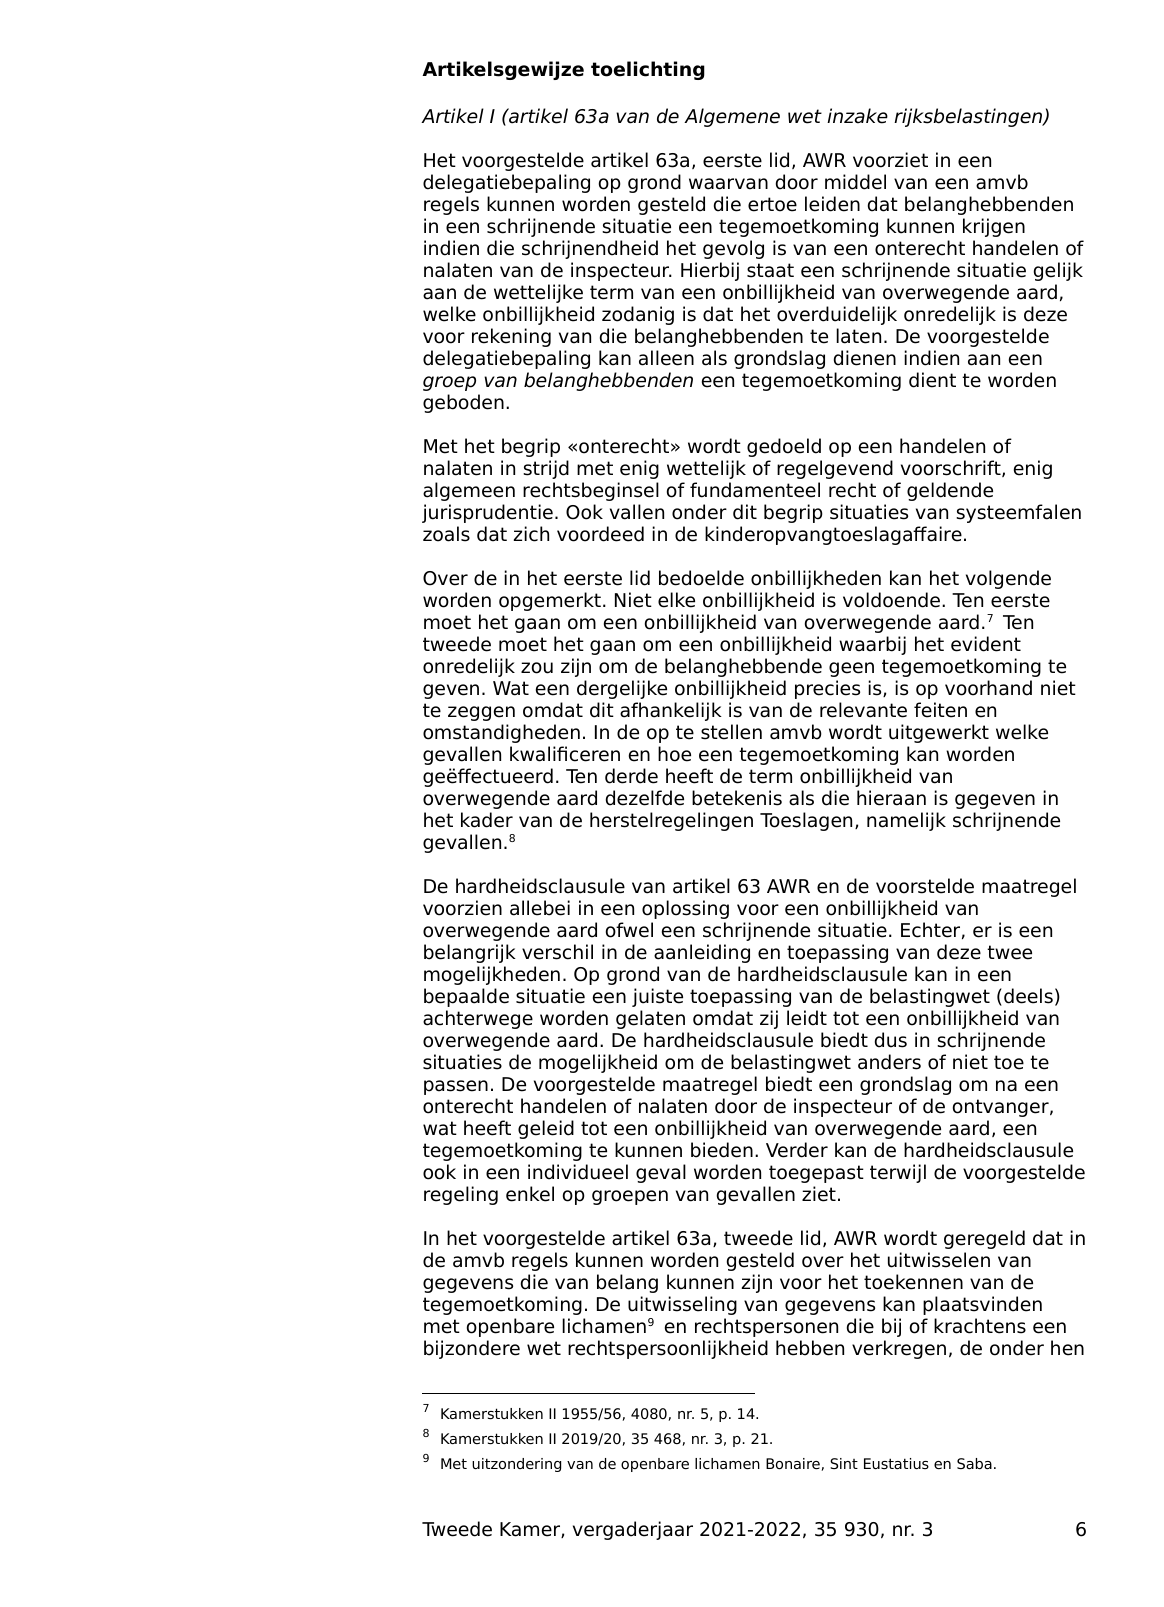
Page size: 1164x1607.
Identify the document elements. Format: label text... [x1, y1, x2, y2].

text Kamerstukken II 2019/20, 35 468, nr. 3, p. 21. [422, 1427, 1087, 1449]
text Met uitzondering van de openbare lichamen Bonaire, Sint Eustatius en Saba. [422, 1452, 1087, 1474]
text In het voorgestelde artikel 63a, tweede lid, AWR wordt geregeld dat in de amvb regels kunnen worden gesteld over het uitwisselen van gegevens die van belang kunnen zijn voor het toekennen van de tegemoetkoming. De uitwisseling van gegevens kan plaatsvinden met openbare lichamen en rechtspersonen die bij of krachtens een bijzondere wet rechtspersoonlijkheid hebben verkregen, de onder hen [422, 1228, 1087, 1360]
text Kamerstukken II 1955/56, 4080, nr. 5, p. 14. [422, 1402, 1087, 1424]
text Over de in het eerste lid bedoelde onbillijkheden kan het volgende worden opgemerkt. Niet elke onbillijkheid is voldoende. Ten eerste moet het gaan om een onbillijkheid van overwegende aard. Ten tweede moet het gaan om een onbillijkheid waarbij het evident onredelijk zou zijn om de belanghebbende geen tegemoetkoming te geven. Wat een dergelijke onbillijkheid precies is, is op voorhand niet te zeggen omdat dit afhankelijk is van de relevante feiten en omstandigheden. In de op te stellen amvb wordt uitgewerkt welke gevallen kwalificeren en hoe een tegemoetkoming kan worden geëffectueerd. Ten derde heeft de term onbillijkheid van overwegende aard dezelfde betekenis als die hieraan is gegeven in het kader van de herstelregelingen Toeslagen, namelijk schrijnende gevallen. [422, 568, 1087, 854]
subtitle Artikelsgewijze toelichting [422, 59, 1087, 81]
subtitle Artikel I (artikel 63a van de Algemene wet inzake rijksbelastingen) [422, 106, 1087, 128]
text Het voorgestelde artikel 63a, eerste lid, AWR voorziet in een delegatiebepaling op grond waarvan door middel van een amvb regels kunnen worden gesteld die ertoe leiden dat belanghebbenden in een schrijnende situatie een tegemoetkoming kunnen krijgen indien die schrijnendheid het gevolg is van een onterecht handelen of nalaten van de inspecteur. Hierbij staat een schrijnende situatie gelijk aan de wettelijke term van een onbillijkheid van overwegende aard, welke onbillijkheid zodanig is dat het overduidelijk onredelijk is deze voor rekening van die belanghebbenden te laten. De voorgestelde delegatiebepaling kan alleen als grondslag dienen indien aan een groep van belanghebbenden een tegemoetkoming dient te worden geboden. [422, 150, 1087, 414]
text De hardheidsclausule van artikel 63 AWR en de voorstelde maatregel voorzien allebei in een oplossing voor een onbillijkheid van overwegende aard ofwel een schrijnende situatie. Echter, er is een belangrijk verschil in de aanleiding en toepassing van deze twee mogelijkheden. Op grond van de hardheidsclausule kan in een bepaalde situatie een juiste toepassing van de belastingwet (deels) achterwege worden gelaten omdat zij leidt tot een onbillijkheid van overwegende aard. De hardheidsclausule biedt dus in schrijnende situaties de mogelijkheid om de belastingwet anders of niet toe te passen. De voorgestelde maatregel biedt een grondslag om na een onterecht handelen of nalaten door de inspecteur of de ontvanger, wat heeft geleid tot een onbillijkheid van overwegende aard, een tegemoetkoming te kunnen bieden. Verder kan de hardheidsclausule ook in een individueel geval worden toegepast terwijl de voorgestelde regeling enkel op groepen van gevallen ziet. [422, 876, 1087, 1206]
text Met het begrip «onterecht» wordt gedoeld op een handelen of nalaten in strijd met enig wettelijk of regelgevend voorschrift, enig algemeen rechtsbeginsel of fundamenteel recht of geldende jurisprudentie. Ook vallen onder dit begrip situaties van systeemfalen zoals dat zich voordeed in de kinderopvangtoeslagaffaire. [422, 436, 1087, 546]
